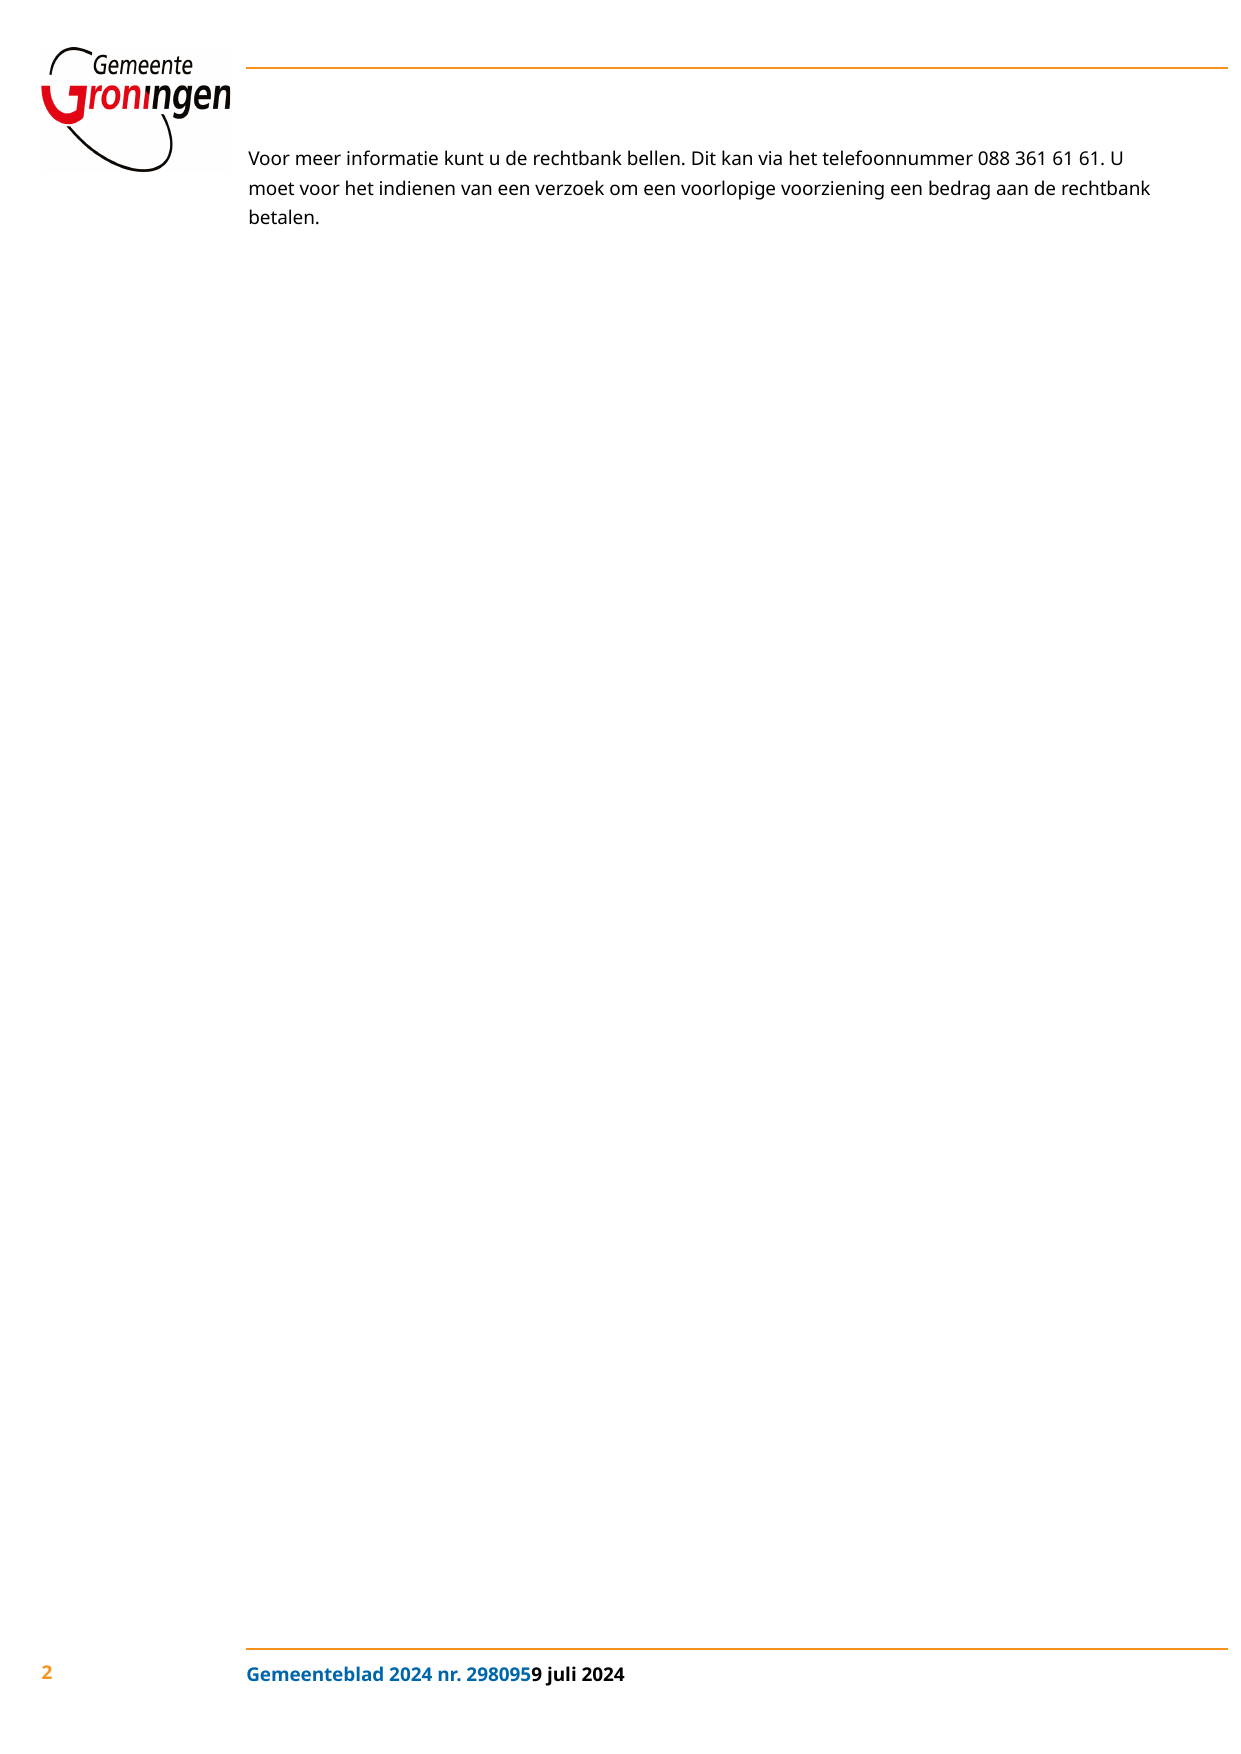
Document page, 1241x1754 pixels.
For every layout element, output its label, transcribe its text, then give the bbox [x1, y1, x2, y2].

picture [41, 47, 231, 172]
text Voor meer informatie kunt u de rechtbank bellen. Dit kan via het telefoonnummer 088 361 61 61. U moet voor het indienen van een verzoek om een voorlopige voorziening een bedrag aan de rechtbank betalen. [248, 145, 1152, 230]
